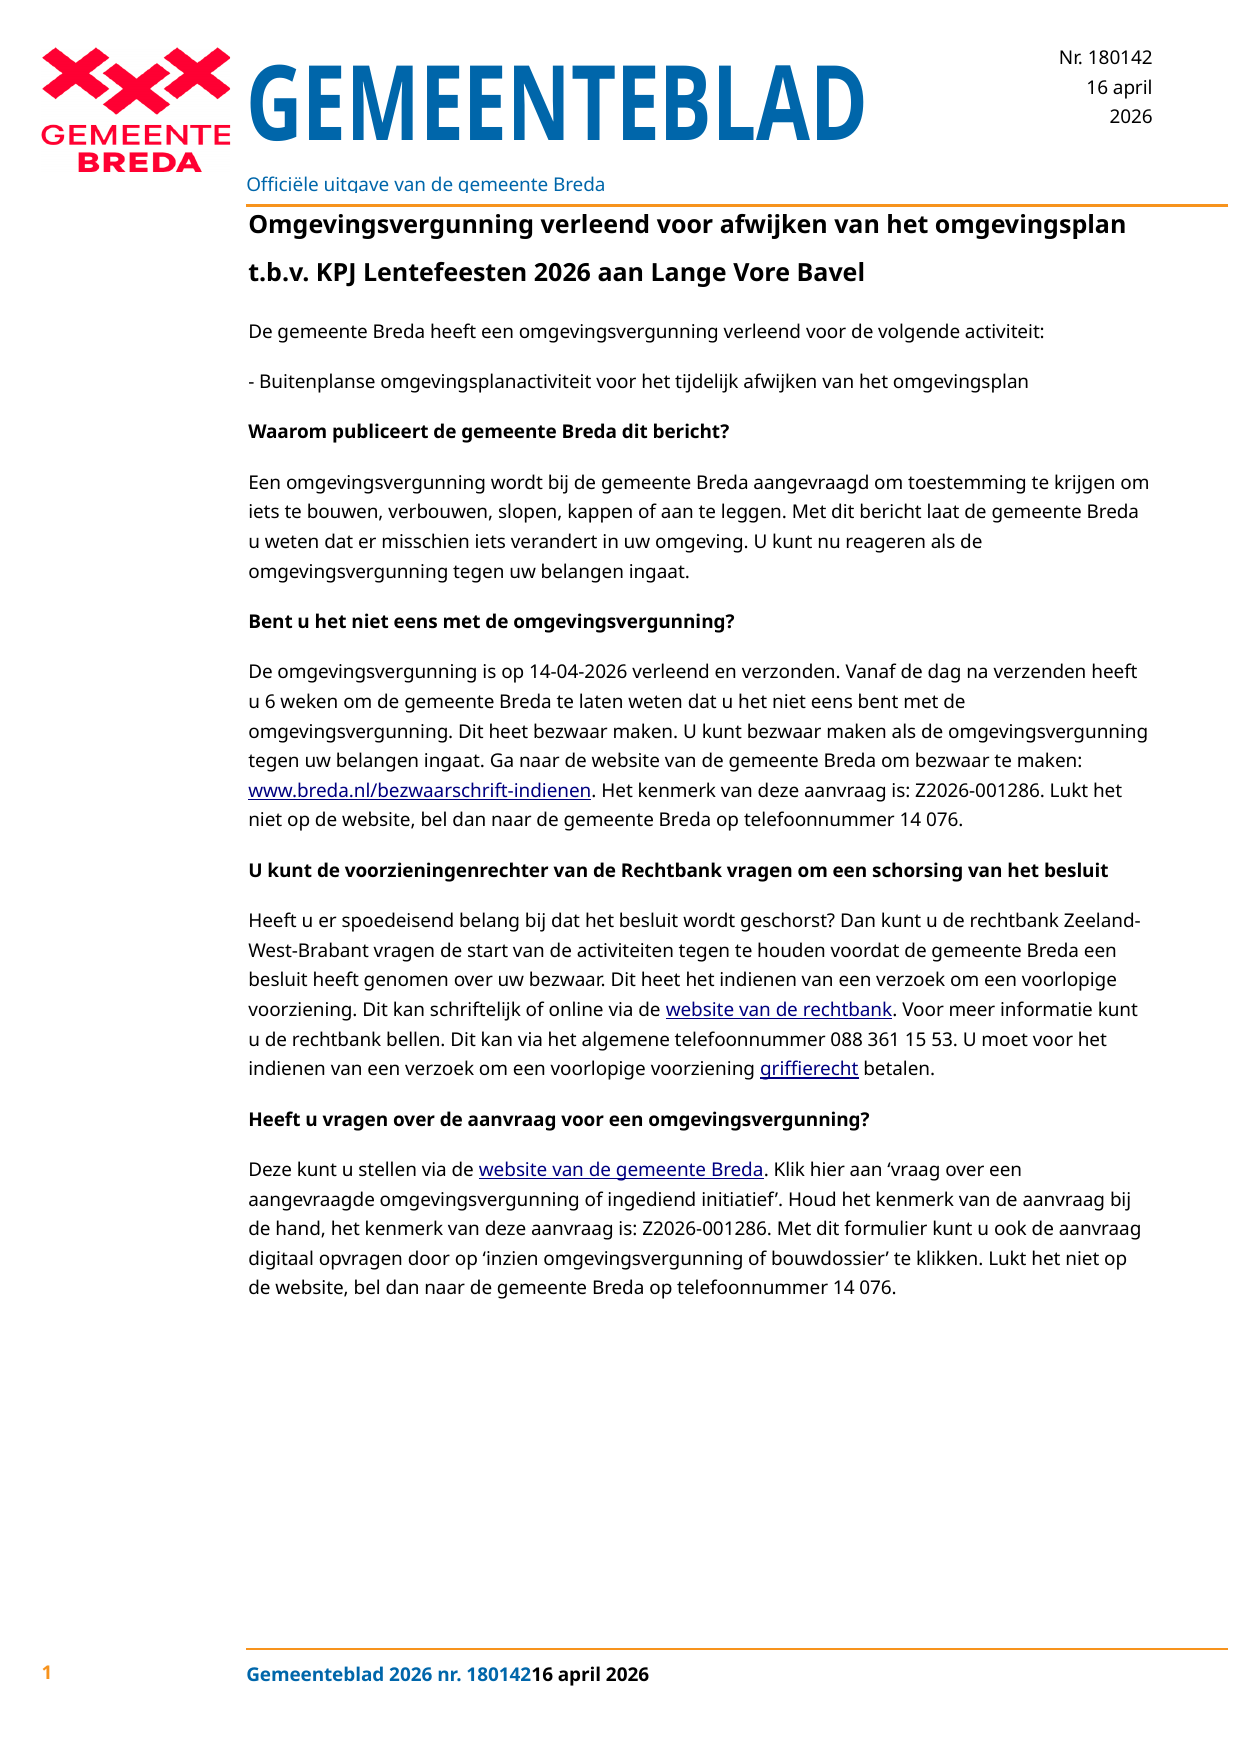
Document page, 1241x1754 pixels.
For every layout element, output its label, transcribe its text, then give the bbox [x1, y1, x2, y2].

text Bent u het niet eens met de omgevingsvergunning? [248, 608, 1152, 634]
text Een omgevingsvergunning wordt bij de gemeente Breda aangevraagd om toestemming te krijgen om iets te bouwen, verbouwen, slopen, kappen of aan te leggen. Met dit bericht laat de gemeente Breda u weten dat er misschien iets verandert in uw omgeving. U kunt nu reageren als de omgevingsvergunning tegen uw belangen ingaat. [248, 469, 1152, 584]
text Waarom publiceert de gemeente Breda dit bericht? [248, 419, 1152, 444]
text Deze kunt u stellen via de website van de gemeente Breda. Klik hier aan ‘vraag over een aangevraagde omgevingsvergunning of ingediend initiatief’. Houd het kenmerk van de aanvraag bij de hand, het kenmerk van deze aanvraag is: Z2026-001286. Met dit formulier kunt u ook de aanvraag digitaal opvragen door op ‘inzien omgevingsvergunning of bouwdossier’ te klikken. Lukt het niet op de website, bel dan naar de gemeente Breda op telefoonnummer 14 076. [248, 1156, 1152, 1300]
text Heeft u vragen over de aanvraag voor een omgevingsvergunning? [248, 1106, 1152, 1132]
text - Buitenplanse omgevingsplanactiviteit voor het tijdelijk afwijken van het omgevingsplan [248, 368, 1152, 394]
text Heeft u er spoedeisend belang bij dat het besluit wordt geschorst? Dan kunt u de rechtbank Zeeland-West-Brabant vragen de start van de activiteiten tegen te houden voordat de gemeente Breda een besluit heeft genomen over uw bezwaar. Dit heet het indienen van een verzoek om een voorlopige voorziening. Dit kan schriftelijk of online via de website van de rechtbank. Voor meer informatie kunt u de rechtbank bellen. Dit kan via het algemene telefoonnummer 088 361 15 53. U moet voor het indienen van een verzoek om een voorlopige voorziening griffierecht betalen. [248, 907, 1152, 1081]
text De omgevingsvergunning is op 14-04-2026 verleend en verzonden. Vanaf de dag na verzenden heeft u 6 weken om de gemeente Breda te laten weten dat u het niet eens bent met de omgevingsvergunning. Dit heet bezwaar maken. U kunt bezwaar maken als de omgevingsvergunning tegen uw belangen ingaat. Ga naar de website van de gemeente Breda om bezwaar te maken: www.breda.nl/bezwaarschrift-indienen. Het kenmerk van deze aanvraag is: Z2026-001286. Lukt het niet op de website, bel dan naar de gemeente Breda op telefoonnummer 14 076. [248, 659, 1152, 832]
text Omgevingsvergunning verleend voor afwijken van het omgevingsplan t.b.v. KPJ Lentefeesten 2026 aan Lange Vore Bavel [248, 207, 1152, 288]
text De gemeente Breda heeft een omgevingsvergunning verleend voor de volgende activiteit: [248, 318, 1152, 344]
text U kunt de voorzieningenrechter van de Rechtbank vragen om een schorsing van het besluit [248, 857, 1152, 883]
picture [41, 47, 231, 172]
